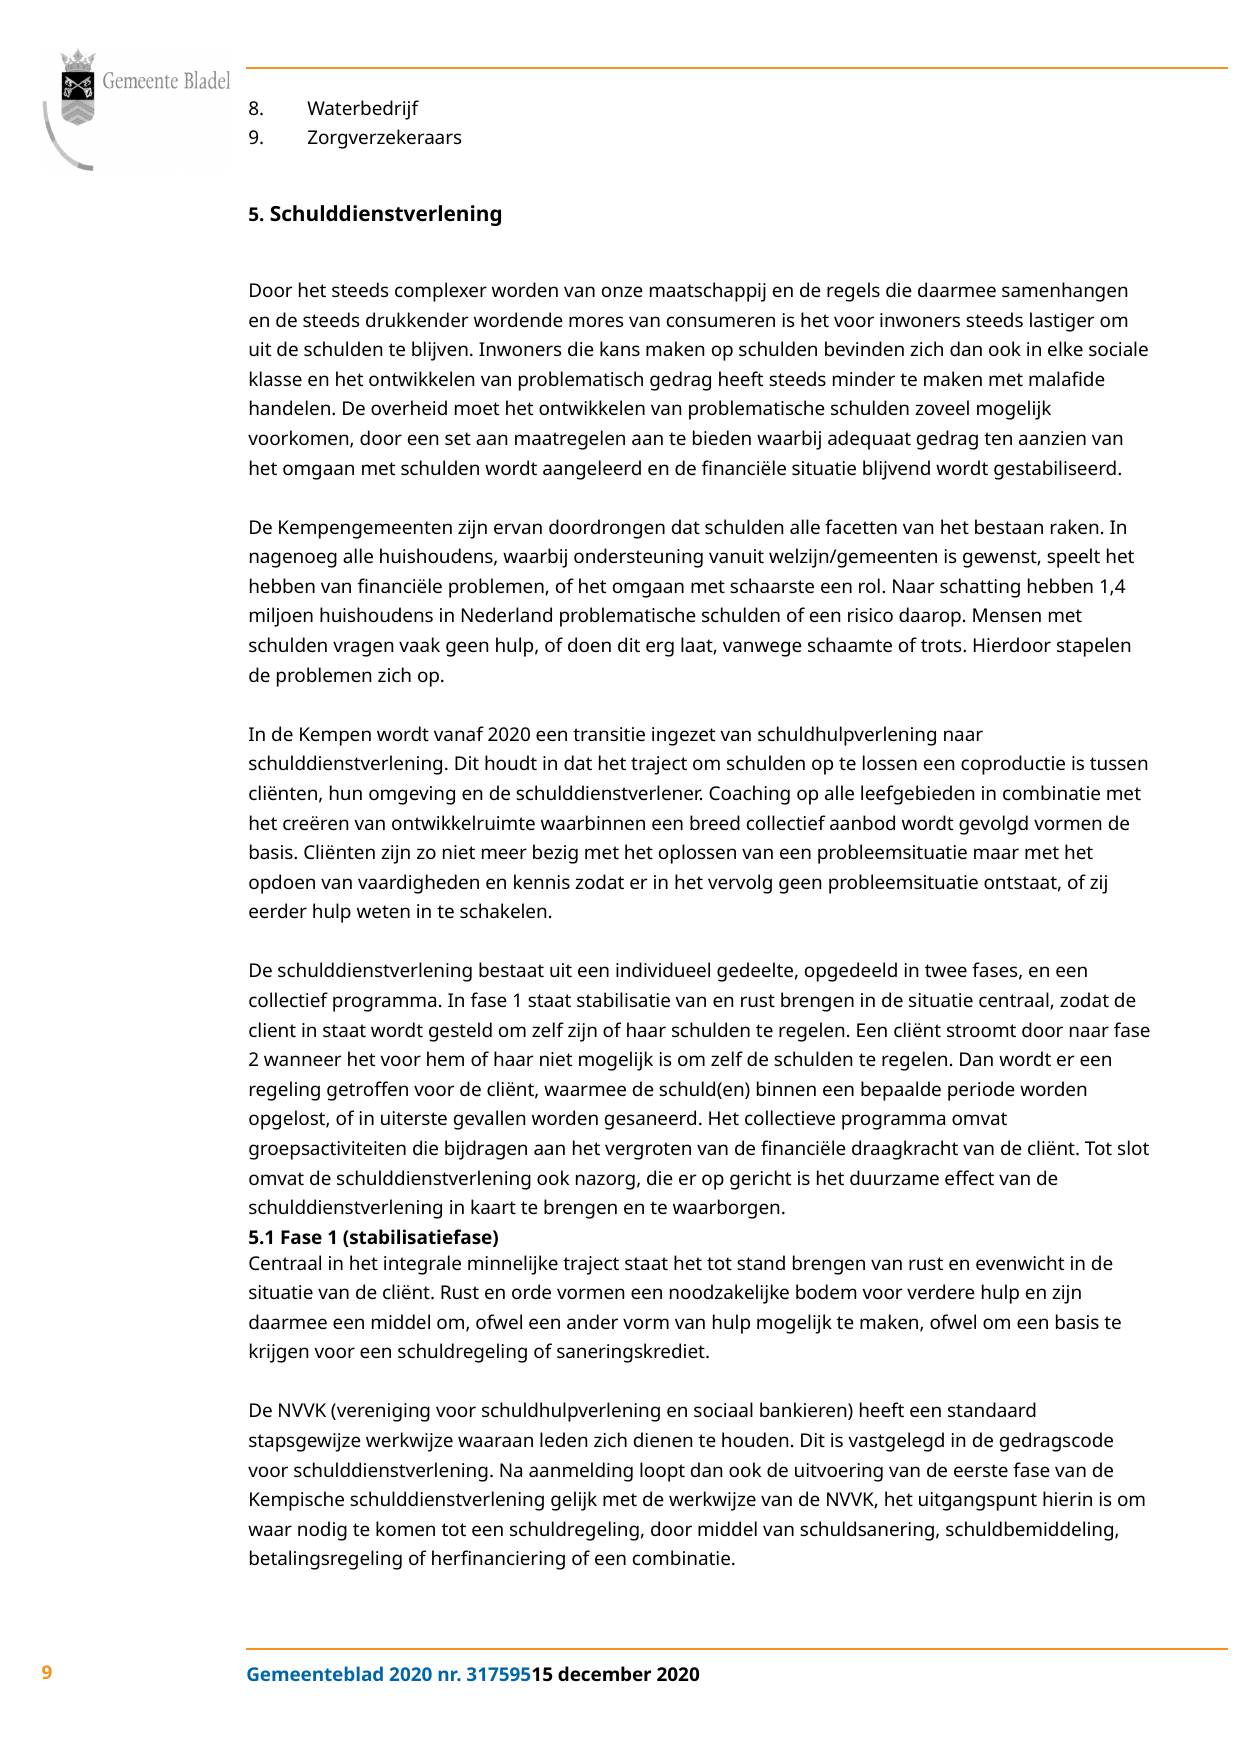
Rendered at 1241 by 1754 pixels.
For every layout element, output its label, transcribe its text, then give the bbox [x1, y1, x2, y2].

picture [41, 47, 231, 172]
list Zorgverzekeraars [248, 124, 1152, 150]
text De NVVK (vereniging voor schuldhulpverlening en sociaal bankieren) heeft een standaard stapsgewijze werkwijze waaraan leden zich dienen te houden. Dit is vastgelegd in de gedragscode voor schulddienstverlening. Na aanmelding loopt dan ook de uitvoering van de eerste fase van de Kempische schulddienstverlening gelijk met de werkwijze van de NVVK, het uitgangspunt hierin is om waar nodig te komen tot een schuldregeling, door middel van schuldsanering, schuldbemiddeling, betalingsregeling of herfinanciering of een combinatie. [248, 1398, 1152, 1571]
text Centraal in het integrale minnelijke traject staat het tot stand brengen van rust en evenwicht in de situatie van de cliënt. Rust en orde vormen een noodzakelijke bodem voor verdere hulp en zijn daarmee een middel om, ofwel een ander vorm van hulp mogelijk te maken, ofwel om een basis te krijgen voor een schuldregeling of saneringskrediet. [248, 1250, 1152, 1364]
list Waterbedrijf [248, 95, 1152, 121]
text De schulddienstverlening bestaat uit een individueel gedeelte, opgedeeld in twee fases, en een collectief programma. In fase 1 staat stabilisatie van en rust brengen in de situatie centraal, zodat de client in staat wordt gesteld om zelf zijn of haar schulden te regelen. Een cliënt stroomt door naar fase 2 wanneer het voor hem of haar niet mogelijk is om zelf de schulden te regelen. Dan wordt er een regeling getroffen voor de cliënt, waarmee de schuld(en) binnen een bepaalde periode worden opgelost, of in uiterste gevallen worden gesaneerd. Het collectieve programma omvat groepsactiviteiten die bijdragen aan het vergroten van de financiële draagkracht van de cliënt. Tot slot omvat de schulddienstverlening ook nazorg, die er op gericht is het duurzame effect van de schulddienstverlening in kaart te brengen en te waarborgen. [248, 958, 1152, 1220]
text 5. Schulddienstverlening [248, 199, 1152, 228]
text In de Kempen wordt vanaf 2020 een transitie ingezet van schuldhulpverlening naar schulddienstverlening. Dit houdt in dat het traject om schulden op te lossen een coproductie is tussen cliënten, hun omgeving en de schulddienstverlener. Coaching op alle leefgebieden in combinatie met het creëren van ontwikkelruimte waarbinnen een breed collectief aanbod wordt gevolgd vormen de basis. Cliënten zijn zo niet meer bezig met het oplossen van een probleemsituatie maar met het opdoen van vaardigheden en kennis zodat er in het vervolg geen probleemsituatie ontstaat, of zij eerder hulp weten in te schakelen. [248, 721, 1152, 924]
text De Kempengemeenten zijn ervan doordrongen dat schulden alle facetten van het bestaan raken. In nagenoeg alle huishoudens, waarbij ondersteuning vanuit welzijn/gemeenten is gewenst, speelt het hebben van financiële problemen, of het omgaan met schaarste een rol. Naar schatting hebben 1,4 miljoen huishoudens in Nederland problematische schulden of een risico daarop. Mensen met schulden vragen vaak geen hulp, of doen dit erg laat, vanwege schaamte of trots. Hierdoor stapelen de problemen zich op. [248, 514, 1152, 688]
text 5.1 Fase 1 (stabilisatiefase) [248, 1224, 1152, 1250]
text Door het steeds complexer worden van onze maatschappij en de regels die daarmee samenhangen en de steeds drukkender wordende mores van consumeren is het voor inwoners steeds lastiger om uit de schulden te blijven. Inwoners die kans maken op schulden bevinden zich dan ook in elke sociale klasse en het ontwikkelen van problematisch gedrag heeft steeds minder te maken met malafide handelen. De overheid moet het ontwikkelen van problematische schulden zoveel mogelijk voorkomen, door een set aan maatregelen aan te bieden waarbij adequaat gedrag ten aanzien van het omgaan met schulden wordt aangeleerd en de financiële situatie blijvend wordt gestabiliseerd. [248, 277, 1152, 481]
